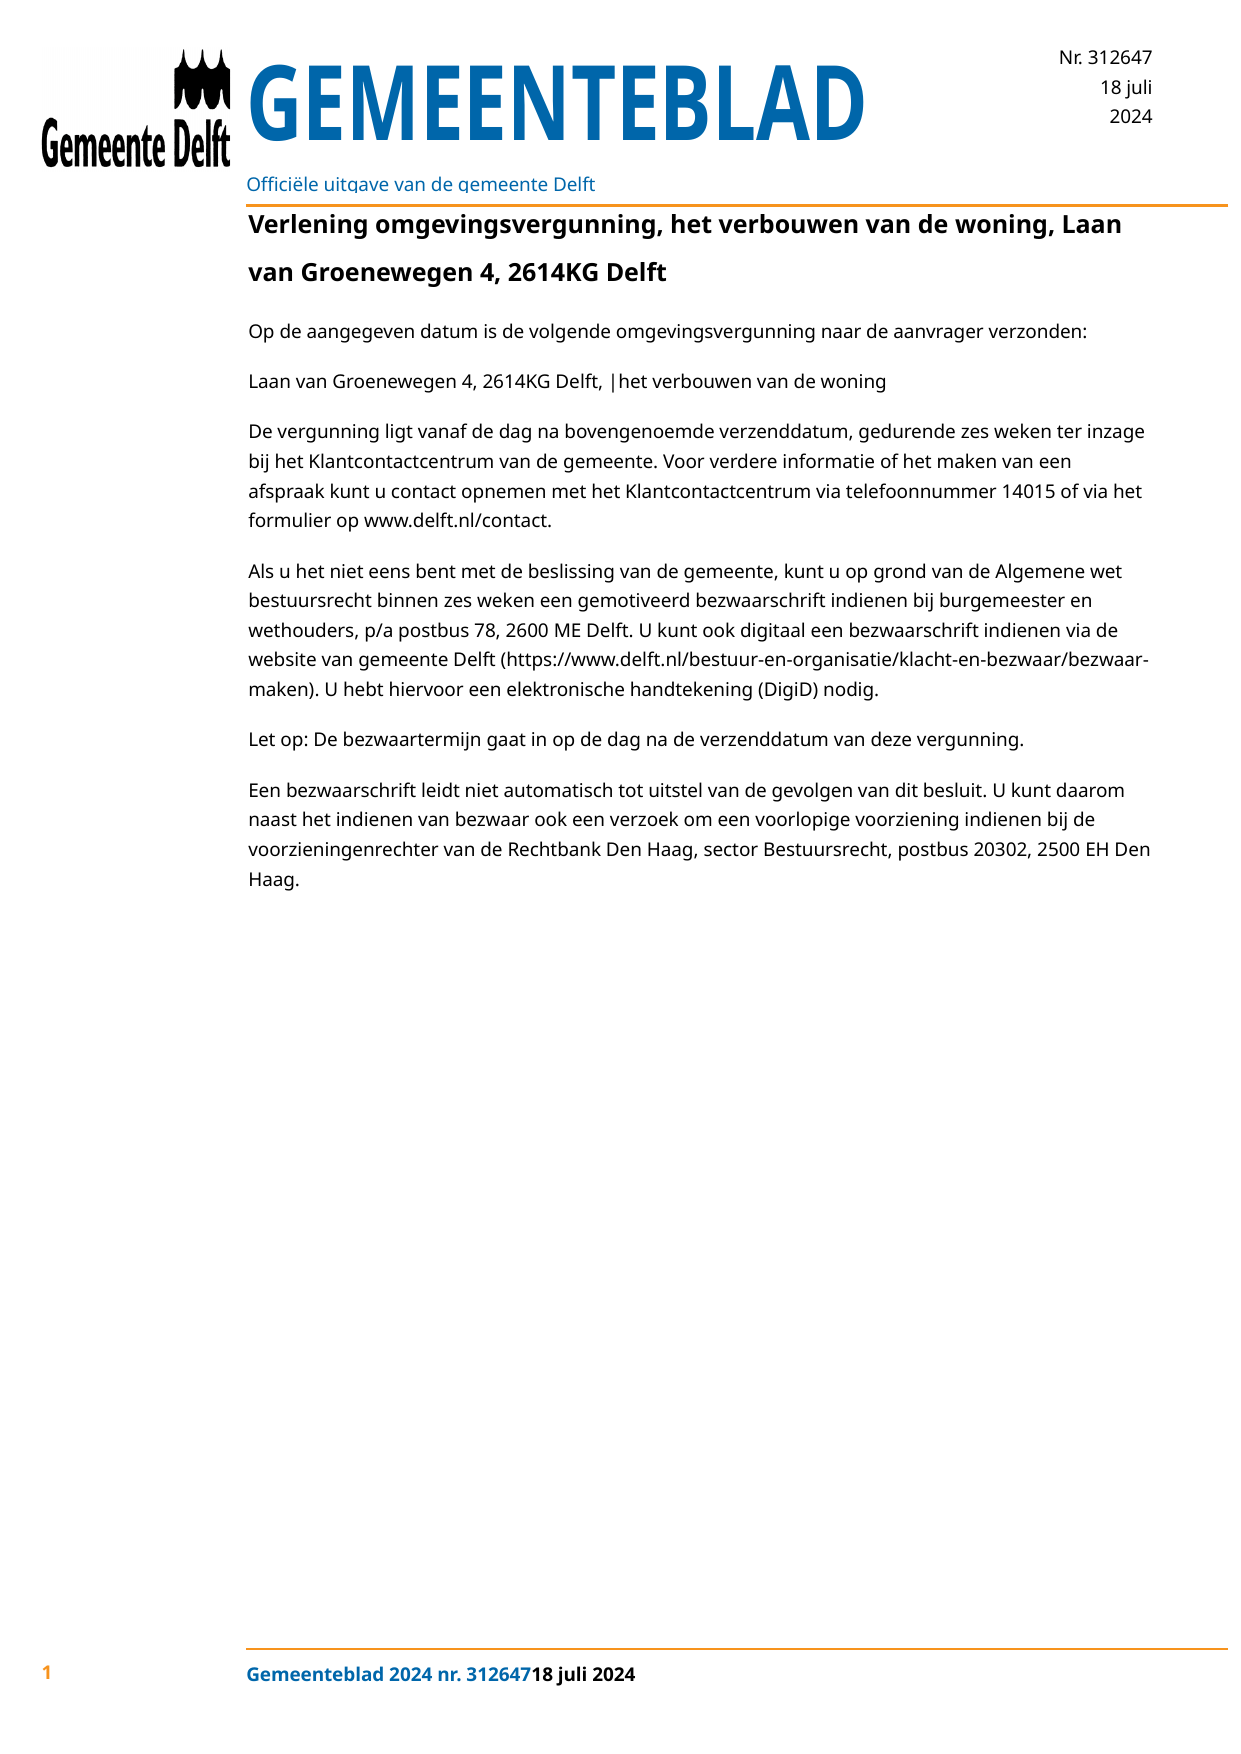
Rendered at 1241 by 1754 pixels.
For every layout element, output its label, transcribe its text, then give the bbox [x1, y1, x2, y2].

text Verlening omgevingsvergunning, het verbouwen van de woning, Laan van Groenewegen 4, 2614KG Delft [248, 207, 1152, 288]
text Als u het niet eens bent met de beslissing van de gemeente, kunt u op grond van de Algemene wet bestuursrecht binnen zes weken een gemotiveerd bezwaarschrift indienen bij burgemeester en wethouders, p/a postbus 78, 2600 ME Delft. U kunt ook digitaal een bezwaarschrift indienen via de website van gemeente Delft (https://www.delft.nl/bestuur-en-organisatie/klacht-en-bezwaar/bezwaar-maken). U hebt hiervoor een elektronische handtekening (DigiD) nodig. [248, 558, 1152, 702]
text Een bezwaarschrift leidt niet automatisch tot uitstel van de gevolgen van dit besluit. U kunt daarom naast het indienen van bezwaar ook een verzoek om een voorlopige voorziening indienen bij de voorzieningenrechter van de Rechtbank Den Haag, sector Bestuursrecht, postbus 20302, 2500 EH Den Haag. [248, 777, 1152, 892]
text Let op: De bezwaartermijn gaat in op de dag na de verzenddatum van deze vergunning. [248, 727, 1152, 752]
text Op de aangegeven datum is de volgende omgevingsvergunning naar de aanvrager verzonden: [248, 318, 1152, 344]
text De vergunning ligt vanaf de dag na bovengenoemde verzenddatum, gedurende zes weken ter inzage bij het Klantcontactcentrum van de gemeente. Voor verdere informatie of het maken van een afspraak kunt u contact opnemen met het Klantcontactcentrum via telefoonnummer 14015 of via het formulier op www.delft.nl/contact. [248, 419, 1152, 533]
text Laan van Groenewegen 4, 2614KG Delft, |het verbouwen van de woning [248, 368, 1152, 394]
picture [41, 47, 231, 172]
